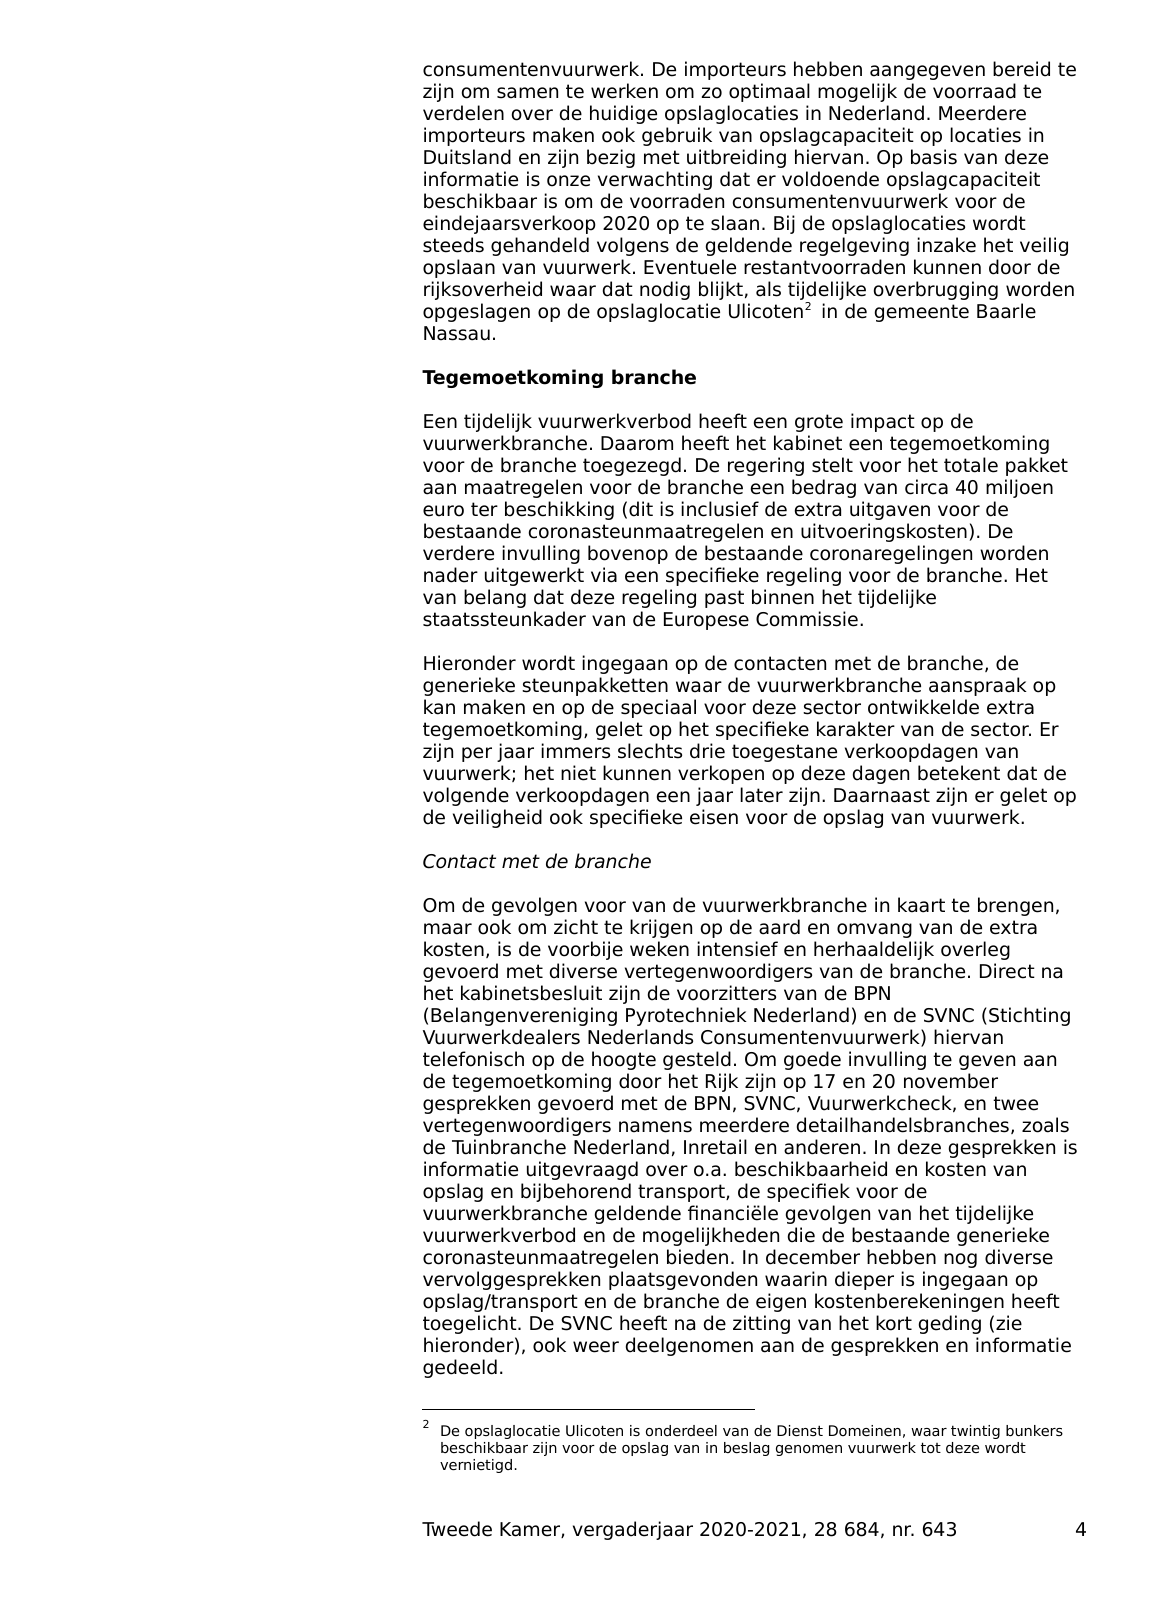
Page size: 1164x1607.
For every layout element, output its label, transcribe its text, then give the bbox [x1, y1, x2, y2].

text Een tijdelijk vuurwerkverbod heeft een grote impact op de vuurwerkbranche. Daarom heeft het kabinet een tegemoetkoming voor de branche toegezegd. De regering stelt voor het totale pakket aan maatregelen voor de branche een bedrag van circa 40 miljoen euro ter beschikking (dit is inclusief de extra uitgaven voor de bestaande coronasteunmaatregelen en uitvoeringskosten). De verdere invulling bovenop de bestaande coronaregelingen worden nader uitgewerkt via een specifieke regeling voor de branche. Het van belang dat deze regeling past binnen het tijdelijke staatssteunkader van de Europese Commissie. [422, 411, 1087, 631]
text consumentenvuurwerk. De importeurs hebben aangegeven bereid te zijn om samen te werken om zo optimaal mogelijk de voorraad te verdelen over de huidige opslaglocaties in Nederland. Meerdere importeurs maken ook gebruik van opslagcapaciteit op locaties in Duitsland en zijn bezig met uitbreiding hiervan. Op basis van deze informatie is onze verwachting dat er voldoende opslagcapaciteit beschikbaar is om de voorraden consumentenvuurwerk voor de eindejaarsverkoop 2020 op te slaan. Bij de opslaglocaties wordt steeds gehandeld volgens de geldende regelgeving inzake het veilig opslaan van vuurwerk. Eventuele restantvoorraden kunnen door de rijksoverheid waar dat nodig blijkt, als tijdelijke overbrugging worden opgeslagen op de opslaglocatie Ulicoten in de gemeente Baarle Nassau. [422, 59, 1087, 345]
text Hieronder wordt ingegaan op de contacten met de branche, de generieke steunpakketten waar de vuurwerkbranche aanspraak op kan maken en op de speciaal voor deze sector ontwikkelde extra tegemoetkoming, gelet op het specifieke karakter van de sector. Er zijn per jaar immers slechts drie toegestane verkoopdagen van vuurwerk; het niet kunnen verkopen op deze dagen betekent dat de volgende verkoopdagen een jaar later zijn. Daarnaast zijn er gelet op de veiligheid ook specifieke eisen voor de opslag van vuurwerk. [422, 653, 1087, 829]
subtitle Contact met de branche [422, 851, 1087, 873]
text De opslaglocatie Ulicoten is onderdeel van de Dienst Domeinen, waar twintig bunkers beschikbaar zijn voor de opslag van in beslag genomen vuurwerk tot deze wordt vernietigd. [422, 1418, 1087, 1474]
subtitle Tegemoetkoming branche [422, 367, 1087, 389]
text Om de gevolgen voor van de vuurwerkbranche in kaart te brengen, maar ook om zicht te krijgen op de aard en omvang van de extra kosten, is de voorbije weken intensief en herhaaldelijk overleg gevoerd met diverse vertegenwoordigers van de branche. Direct na het kabinetsbesluit zijn de voorzitters van de BPN (Belangenvereniging Pyrotechniek Nederland) en de SVNC (Stichting Vuurwerkdealers Nederlands Consumentenvuurwerk) hiervan telefonisch op de hoogte gesteld. Om goede invulling te geven aan de tegemoetkoming door het Rijk zijn op 17 en 20 november gesprekken gevoerd met de BPN, SVNC, Vuurwerkcheck, en twee vertegenwoordigers namens meerdere detailhandelsbranches, zoals de Tuinbranche Nederland, Inretail en anderen. In deze gesprekken is informatie uitgevraagd over o.a. beschikbaarheid en kosten van opslag en bijbehorend transport, de specifiek voor de vuurwerkbranche geldende financiële gevolgen van het tijdelijke vuurwerkverbod en de mogelijkheden die de bestaande generieke coronasteunmaatregelen bieden. In december hebben nog diverse vervolggesprekken plaatsgevonden waarin dieper is ingegaan op opslag/transport en de branche de eigen kostenberekeningen heeft toegelicht. De SVNC heeft na de zitting van het kort geding (zie hieronder), ook weer deelgenomen aan de gesprekken en informatie gedeeld. [422, 895, 1087, 1379]
